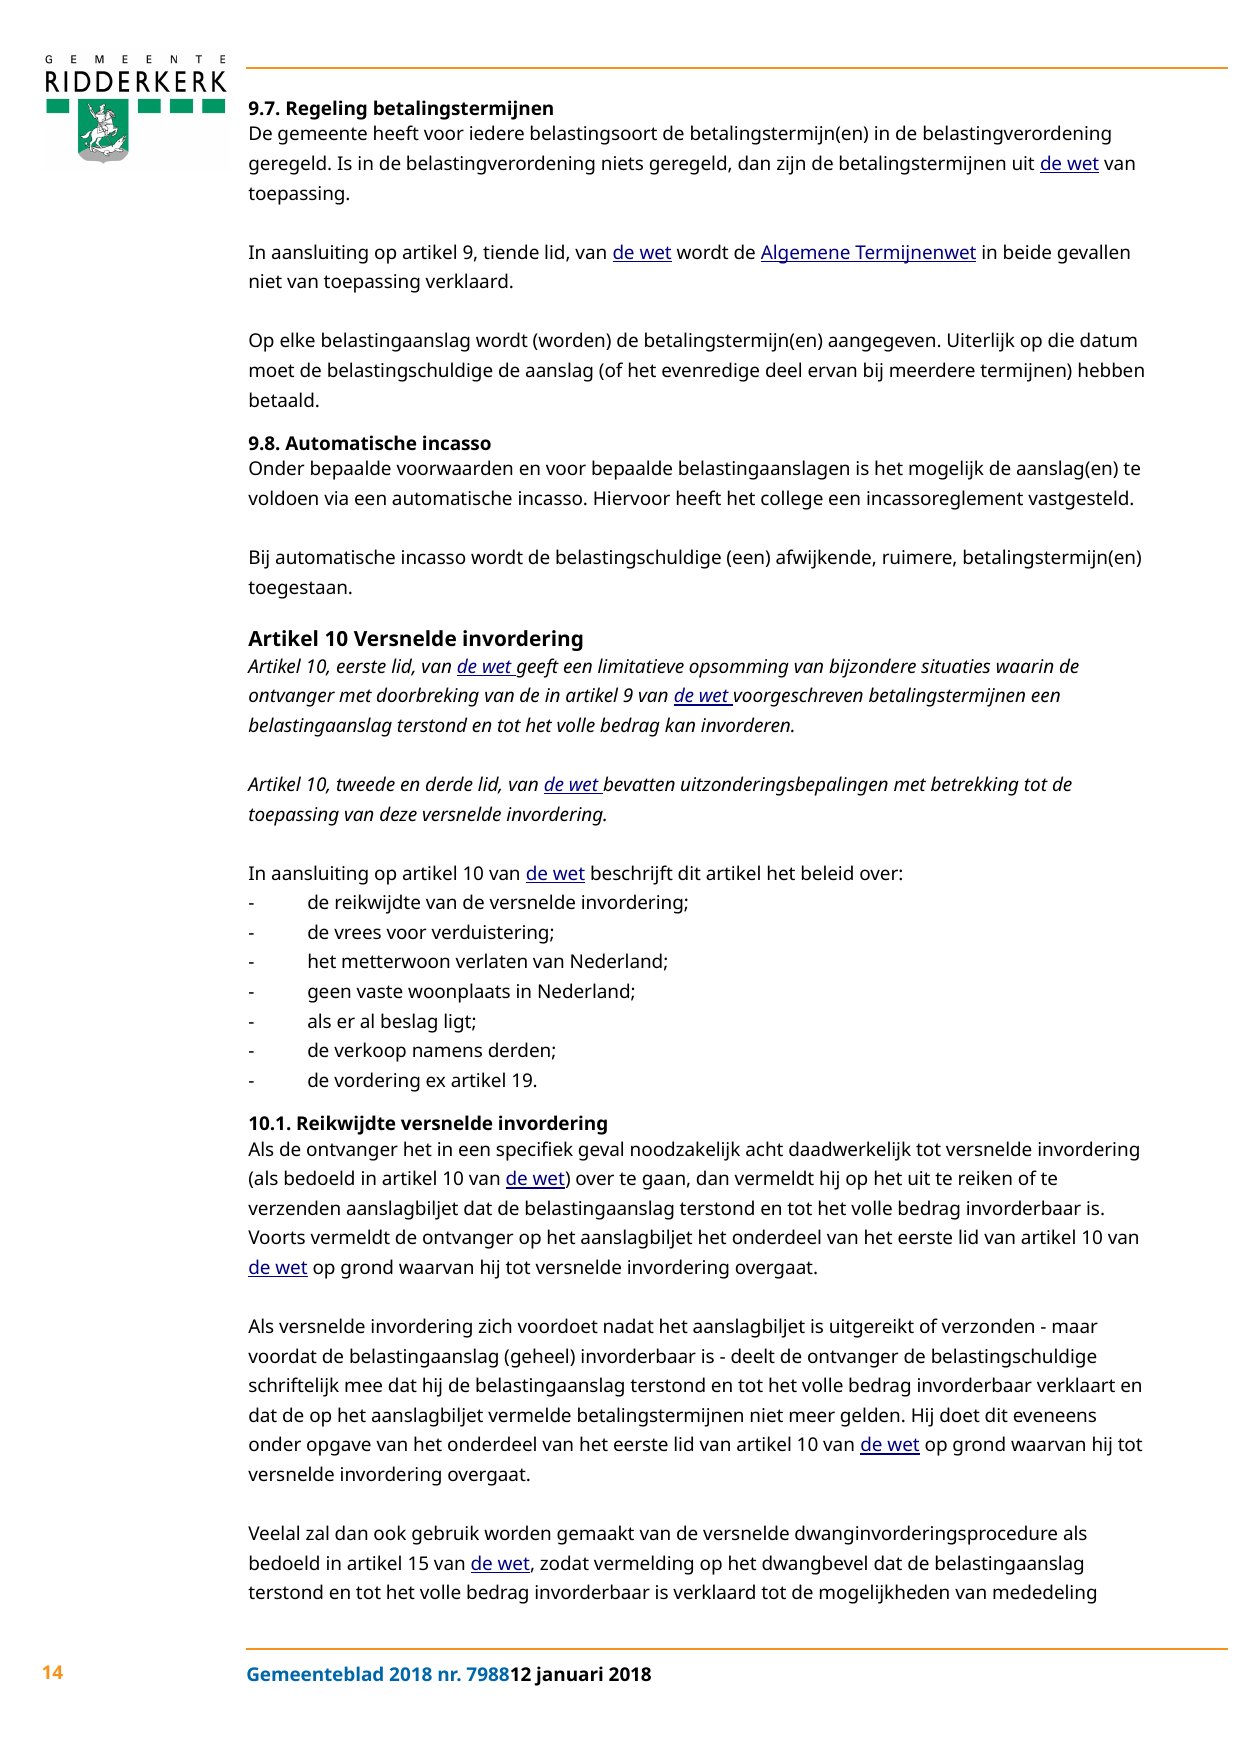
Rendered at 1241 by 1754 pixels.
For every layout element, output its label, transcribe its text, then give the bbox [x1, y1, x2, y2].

text Als versnelde invordering zich voordoet nadat het aanslagbiljet is uitgereikt of verzonden - maar voordat de belastingaanslag (geheel) invorderbaar is - deelt de ontvanger de belastingschuldige schriftelijk mee dat hij de belastingaanslag terstond en tot het volle bedrag invorderbaar verklaart en dat de op het aanslagbiljet vermelde betalingstermijnen niet meer gelden. Hij doet dit eveneens onder opgave van het onderdeel van het eerste lid van artikel 10 van de wet op grond waarvan hij tot versnelde invordering overgaat. [248, 1313, 1152, 1487]
list de verkoop namens derden; [248, 1037, 1152, 1063]
text Bij automatische incasso wordt de belastingschuldige (een) afwijkende, ruimere, betalingstermijn(en) toegestaan. [248, 544, 1152, 600]
list de vrees voor verduistering; [248, 919, 1152, 945]
text In aansluiting op artikel 10 van de wet beschrijft dit artikel het beleid over: [248, 860, 1152, 886]
list geen vaste woonplaats in Nederland; [248, 978, 1152, 1004]
picture [41, 47, 231, 172]
text Artikel 10 Versnelde invordering [248, 624, 1152, 653]
text Onder bepaalde voorwaarden en voor bepaalde belastingaanslagen is het mogelijk de aanslag(en) te voldoen via een automatische incasso. Hiervoor heeft het college een incassoreglement vastgesteld. [248, 456, 1152, 511]
list het metterwoon verlaten van Nederland; [248, 949, 1152, 974]
text Artikel 10, tweede en derde lid, van de wet bevatten uitzonderingsbepalingen met betrekking tot de toepassing van deze versnelde invordering. [248, 771, 1152, 826]
text 10.1. Reikwijdte versnelde invordering [248, 1110, 1152, 1136]
text Artikel 10, eerste lid, van de wet geeft een limitatieve opsomming van bijzondere situaties waarin de ontvanger met doorbreking van de in artikel 9 van de wet voorgeschreven betalingstermijnen een belastingaanslag terstond en tot het volle bedrag kan invorderen. [248, 653, 1152, 738]
text In aansluiting op artikel 9, tiende lid, van de wet wordt de Algemene Termijnenwet in beide gevallen niet van toepassing verklaard. [248, 239, 1152, 294]
text Als de ontvanger het in een specifiek geval noodzakelijk acht daadwerkelijk tot versnelde invordering (als bedoeld in artikel 10 van de wet) over te gaan, dan vermeldt hij op het uit te reiken of te verzenden aanslagbiljet dat de belastingaanslag terstond en tot het volle bedrag invorderbaar is. Voorts vermeldt de ontvanger op het aanslagbiljet het onderdeel van het eerste lid van artikel 10 van de wet op grond waarvan hij tot versnelde invordering overgaat. [248, 1136, 1152, 1280]
text Veelal zal dan ook gebruik worden gemaakt van de versnelde dwanginvorderingsprocedure als bedoeld in artikel 15 van de wet, zodat vermelding op het dwangbevel dat de belastingaanslag terstond en tot het volle bedrag invorderbaar is verklaard tot de mogelijkheden van mededeling [248, 1520, 1152, 1605]
text 9.8. Automatische incasso [248, 430, 1152, 456]
text 9.7. Regeling betalingstermijnen [248, 95, 1152, 121]
text Op elke belastingaanslag wordt (worden) de betalingstermijn(en) aangegeven. Uiterlijk op die datum moet de belastingschuldige de aanslag (of het evenredige deel ervan bij meerdere termijnen) hebben betaald. [248, 328, 1152, 412]
list de vordering ex artikel 19. [248, 1067, 1152, 1093]
text De gemeente heeft voor iedere belastingsoort de betalingstermijn(en) in de belastingverordening geregeld. Is in de belastingverordening niets geregeld, dan zijn de betalingstermijnen uit de wet van toepassing. [248, 121, 1152, 205]
list als er al beslag ligt; [248, 1008, 1152, 1033]
list de reikwijdte van de versnelde invordering; [248, 889, 1152, 915]
